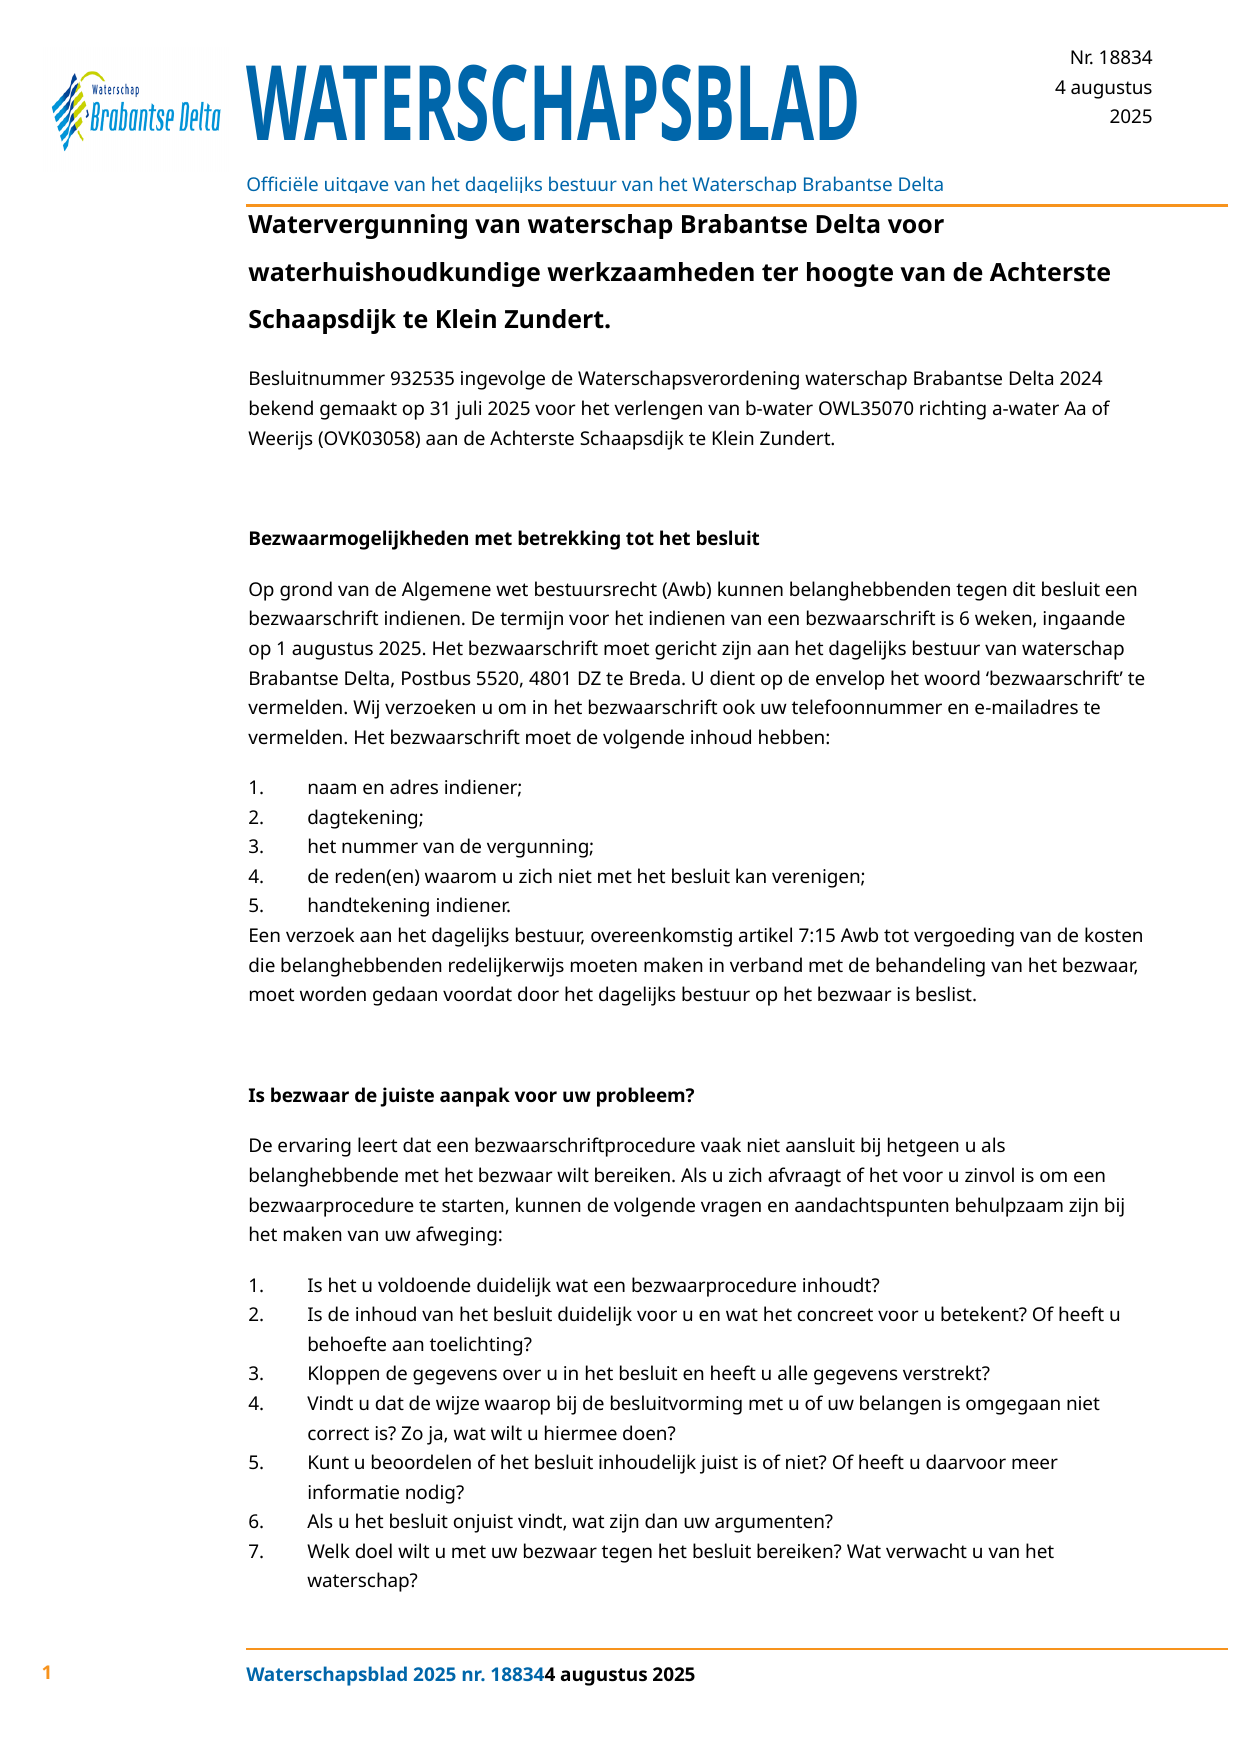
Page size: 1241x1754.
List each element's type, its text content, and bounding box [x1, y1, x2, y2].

list handtekening indiener. [248, 893, 1152, 918]
list dagtekening; [248, 804, 1152, 829]
text Watervergunning van waterschap Brabantse Delta voor waterhuishoudkundige werkzaamheden ter hoogte van de Achterste Schaapsdijk te Klein Zundert. [248, 207, 1152, 336]
text Is bezwaar de juiste aanpak voor uw probleem? [248, 1082, 1152, 1108]
text Besluitnummer 932535 ingevolge de Waterschapsverordening waterschap Brabantse Delta 2024 bekend gemaakt op 31 juli 2025 voor het verlengen van b-water OWL35070 richting a-water Aa of Weerijs (OVK03058) aan de Achterste Schaapsdijk te Klein Zundert. [248, 366, 1152, 450]
text Bezwaarmogelijkheden met betrekking tot het besluit [248, 526, 1152, 551]
picture [41, 47, 231, 172]
list Is het u voldoende duidelijk wat een bezwaarprocedure inhoudt? [248, 1272, 1152, 1297]
list de reden(en) waarom u zich niet met het besluit kan verenigen; [248, 863, 1152, 889]
list het nummer van de vergunning; [248, 833, 1152, 859]
text Op grond van de Algemene wet bestuursrecht (Awb) kunnen belanghebbenden tegen dit besluit een bezwaarschrift indienen. De termijn voor het indienen van een bezwaarschrift is 6 weken, ingaande op 1 augustus 2025. Het bezwaarschrift moet gericht zijn aan het dagelijks bestuur van waterschap Brabantse Delta, Postbus 5520, 4801 DZ te Breda. U dient op de envelop het woord ‘bezwaarschrift’ te vermelden. Wij verzoeken u om in het bezwaarschrift ook uw telefoonnummer en e‑mailadres te vermelden. Het bezwaarschrift moet de volgende inhoud hebben: [248, 576, 1152, 749]
list Vindt u dat de wijze waarop bij de besluitvorming met u of uw belangen is omgegaan niet correct is? Zo ja, wat wilt u hiermee doen? [248, 1390, 1152, 1445]
list Kunt u beoordelen of het besluit inhoudelijk juist is of niet? Of heeft u daarvoor meer informatie nodig? [248, 1449, 1152, 1504]
list Is de inhoud van het besluit duidelijk voor u en wat het concreet voor u betekent? Of heeft u behoefte aan toelichting? [248, 1301, 1152, 1357]
list Welk doel wilt u met uw bezwaar tegen het besluit bereiken? Wat verwacht u van het waterschap? [248, 1538, 1152, 1593]
text Een verzoek aan het dagelijks bestuur, overeenkomstig artikel 7:15 Awb tot vergoeding van de kosten die belanghebbenden redelijkerwijs moeten maken in verband met de behandeling van het bezwaar, moet worden gedaan voordat door het dagelijks bestuur op het bezwaar is beslist. [248, 922, 1152, 1007]
list Kloppen de gegevens over u in het besluit en heeft u alle gegevens verstrekt? [248, 1361, 1152, 1386]
text De ervaring leert dat een bezwaarschriftprocedure vaak niet aansluit bij hetgeen u als belanghebbende met het bezwaar wilt bereiken. Als u zich afvraagt of het voor u zinvol is om een bezwaarprocedure te starten, kunnen de volgende vragen en aandachtspunten behulpzaam zijn bij het maken van uw afweging: [248, 1133, 1152, 1247]
list Als u het besluit onjuist vindt, wat zijn dan uw argumenten? [248, 1508, 1152, 1534]
list naam en adres indiener; [248, 774, 1152, 800]
